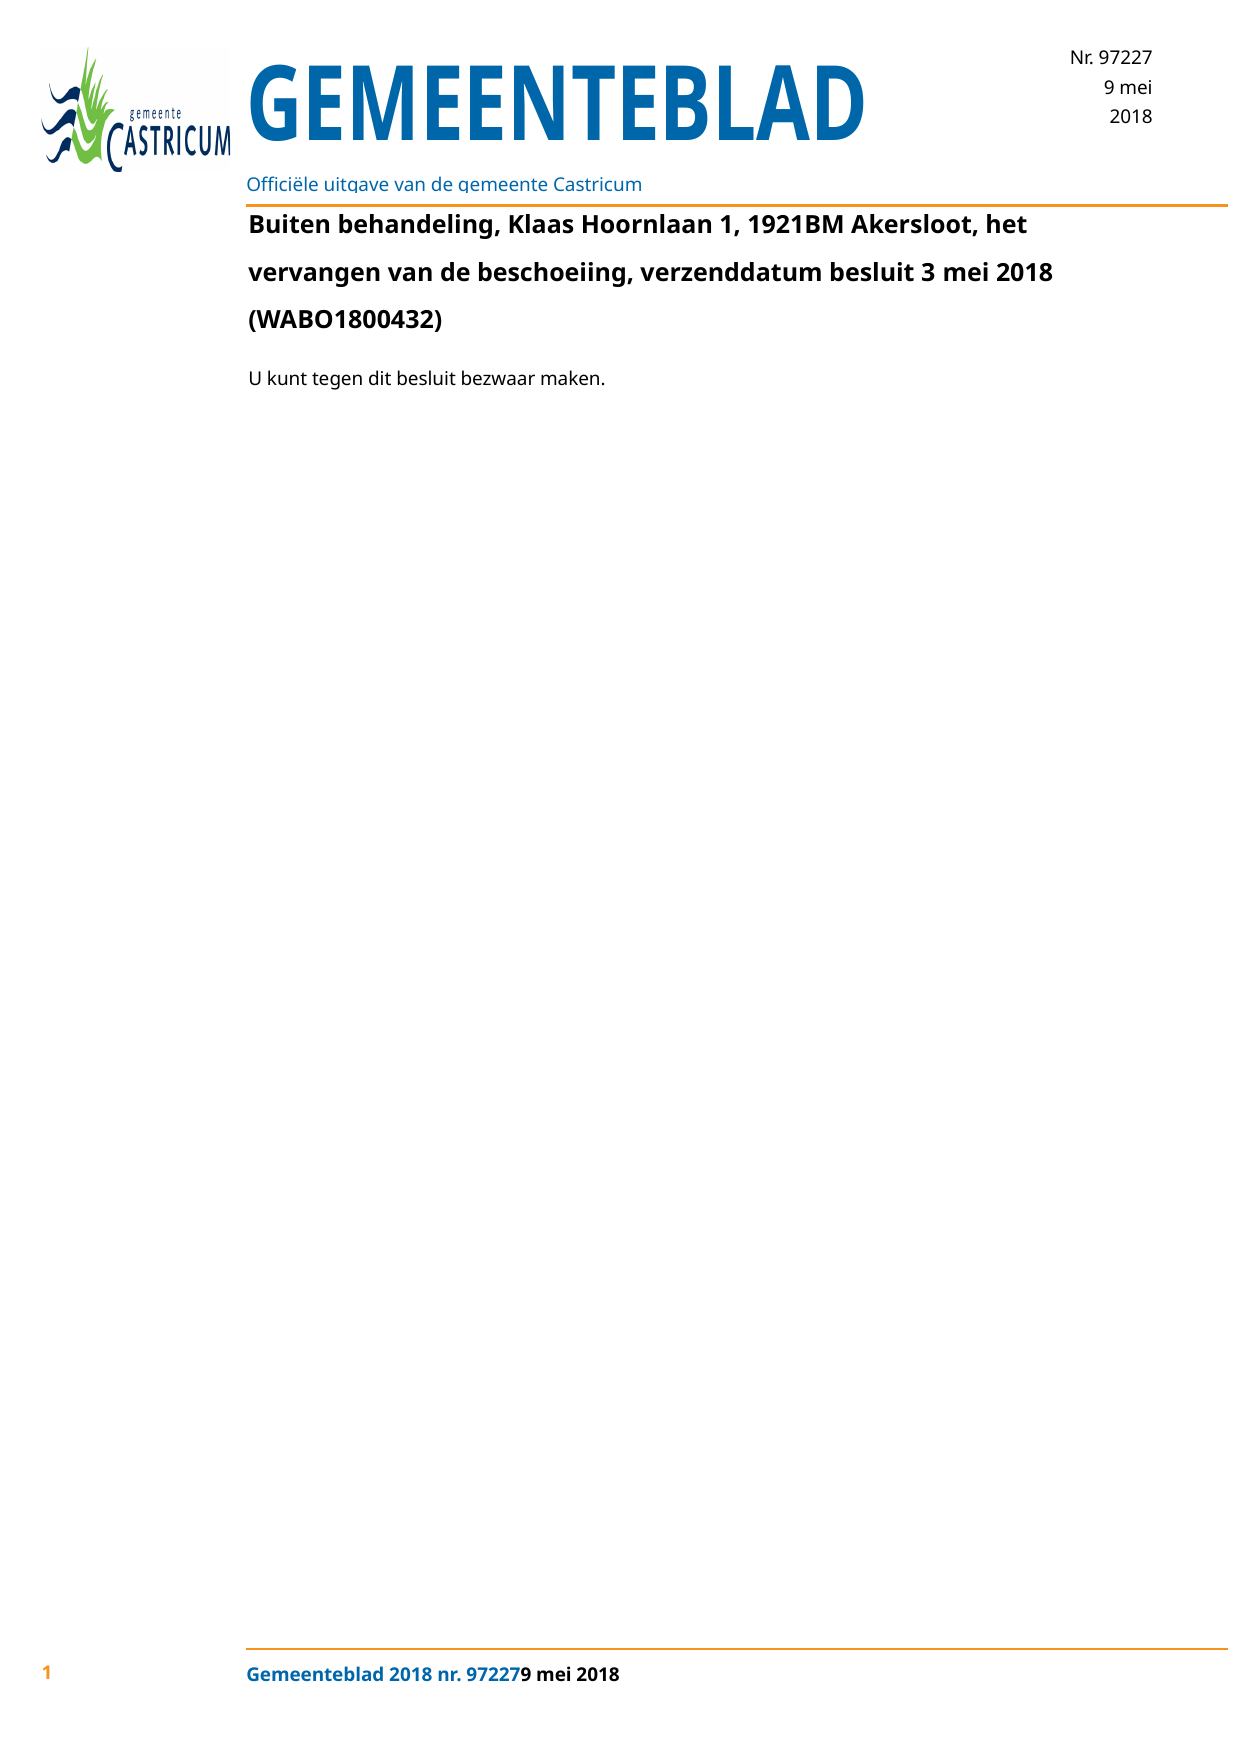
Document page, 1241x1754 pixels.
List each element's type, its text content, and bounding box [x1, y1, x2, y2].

text Buiten behandeling, Klaas Hoornlaan 1, 1921BM Akersloot, het vervangen van de beschoeiing, verzenddatum besluit 3 mei 2018 (WABO1800432) [248, 207, 1152, 336]
text U kunt tegen dit besluit bezwaar maken. [248, 366, 1152, 391]
picture [41, 47, 231, 172]
